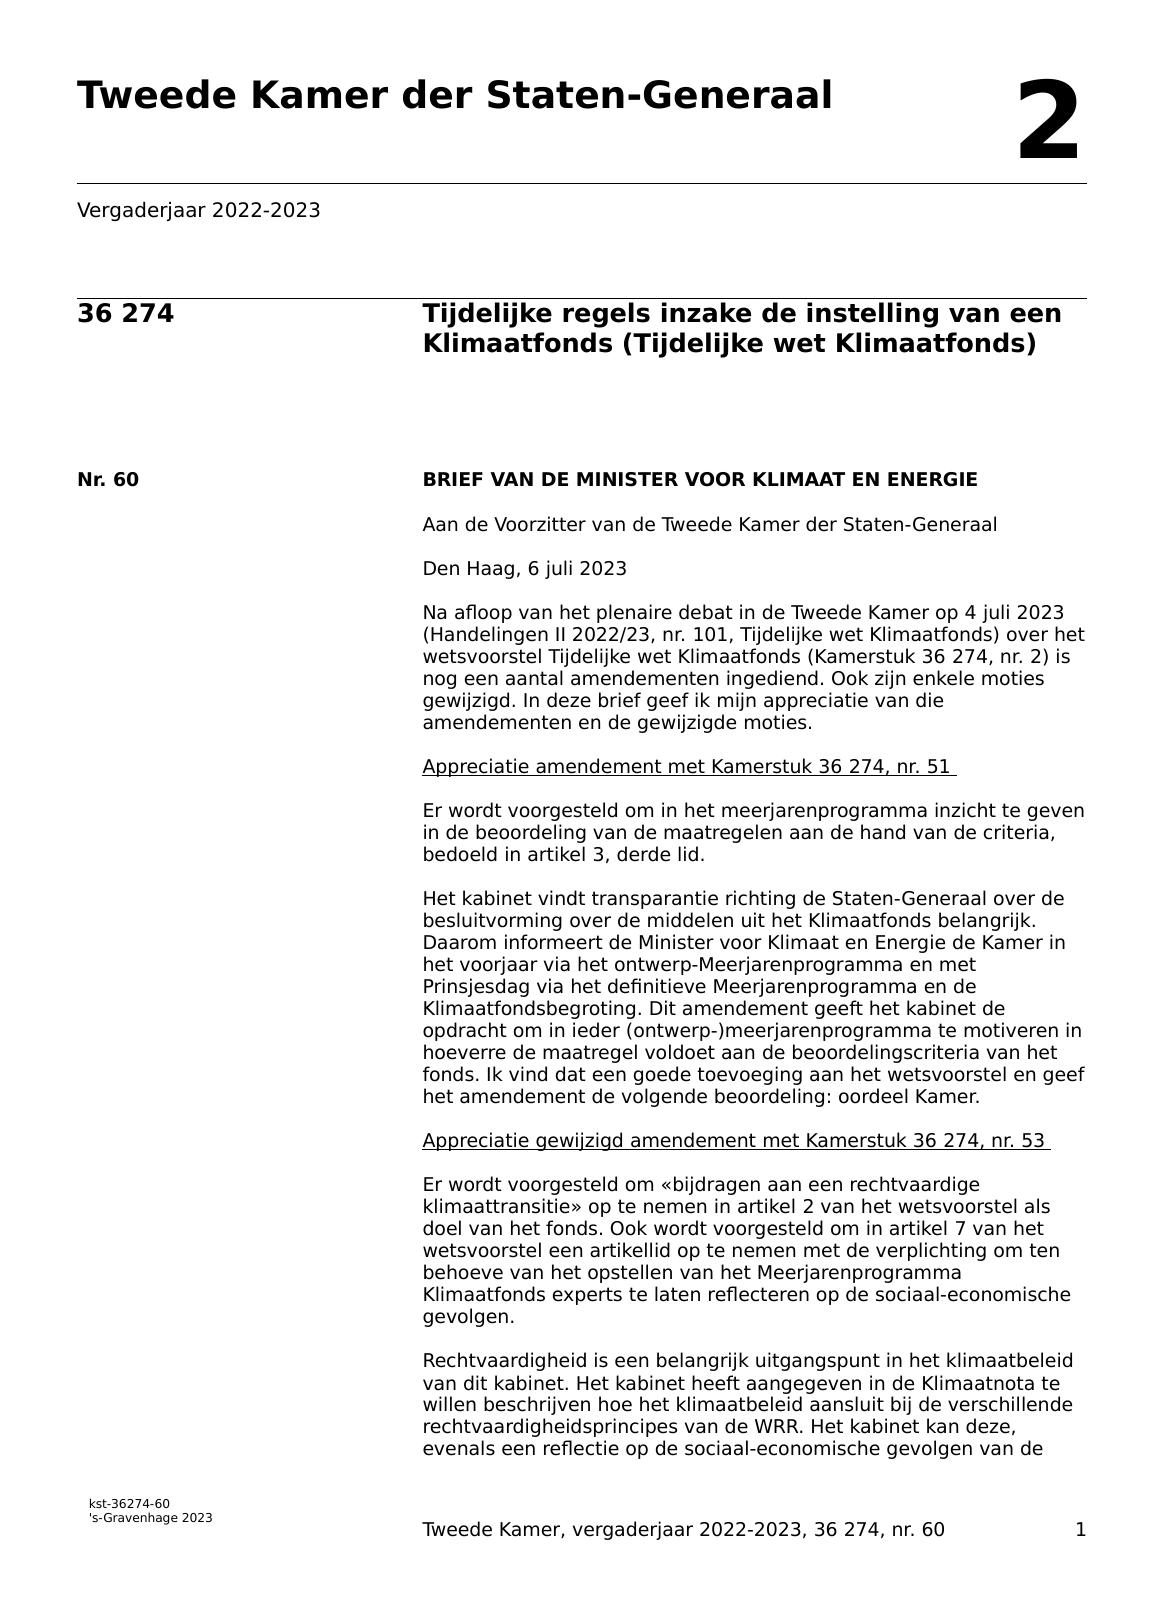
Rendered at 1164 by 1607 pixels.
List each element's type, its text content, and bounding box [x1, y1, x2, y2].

text kst-36274-60 [88, 1497, 323, 1511]
text Rechtvaardigheid is een belangrijk uitgangspunt in het klimaatbeleid van dit kabinet. Het kabinet heeft aangegeven in de Klimaatnota te willen beschrijven hoe het klimaatbeleid aansluit bij de verschillende rechtvaardigheidsprincipes van de WRR. Het kabinet kan deze, evenals een reflectie op de sociaal-economische gevolgen van de [422, 1350, 1087, 1460]
text Aan de Voorzitter van de Tweede Kamer der Staten-Generaal [422, 513, 1087, 536]
subtitle Nr. 60 BRIEF VAN DE MINISTER VOOR KLIMAAT EN ENERGIE [77, 469, 1087, 491]
subtitle Appreciatie gewijzigd amendement met Kamerstuk 36 274, nr. 53 [422, 1130, 1087, 1152]
table_header Tweede Kamer der Staten-Generaal [77, 59, 886, 183]
text Er wordt voorgesteld om «bijdragen aan een rechtvaardige klimaattransitie» op te nemen in artikel 2 van het wetsvoorstel als doel van het fonds. Ook wordt voorgesteld om in artikel 7 van het wetsvoorstel een artikellid op te nemen met de verplichting om ten behoeve van het opstellen van het Meerjarenprogramma Klimaatfonds experts te laten reflecteren op de sociaal-economische gevolgen. [422, 1174, 1087, 1328]
table_cell Vergaderjaar 2022-2023 [77, 184, 1087, 298]
text 's-Gravenhage 2023 [88, 1511, 323, 1525]
subtitle 36 274 Tijdelijke regels inzake de instelling van een Klimaatfonds (Tijdelijke wet Klimaatfonds) [77, 299, 1087, 358]
text Na afloop van het plenaire debat in de Tweede Kamer op 4 juli 2023 (Handelingen II 2022/23, nr. 101, Tijdelijke wet Klimaatfonds) over het wetsvoorstel Tijdelijke wet Klimaatfonds (Kamerstuk 36 274, nr. 2) is nog een aantal amendementen ingediend. Ook zijn enkele moties gewijzigd. In deze brief geef ik mijn appreciatie van die amendementen en de gewijzigde moties. [422, 602, 1087, 734]
table_header 2 [886, 59, 1087, 183]
text Er wordt voorgesteld om in het meerjarenprogramma inzicht te geven in de beoordeling van de maatregelen aan de hand van de criteria, bedoeld in artikel 3, derde lid. [422, 800, 1087, 866]
subtitle Appreciatie amendement met Kamerstuk 36 274, nr. 51 [422, 756, 1087, 778]
text Het kabinet vindt transparantie richting de Staten-Generaal over de besluitvorming over de middelen uit het Klimaatfonds belangrijk. Daarom informeert de Minister voor Klimaat en Energie de Kamer in het voorjaar via het ontwerp-Meerjarenprogramma en met Prinsjesdag via het definitieve Meerjarenprogramma en de Klimaatfondsbegroting. Dit amendement geeft het kabinet de opdracht om in ieder (ontwerp-)meerjarenprogramma te motiveren in hoeverre de maatregel voldoet aan de beoordelingscriteria van het fonds. Ik vind dat een goede toevoeging aan het wetsvoorstel en geef het amendement de volgende beoordeling: oordeel Kamer. [422, 888, 1087, 1108]
text Den Haag, 6 juli 2023 [422, 558, 1087, 580]
